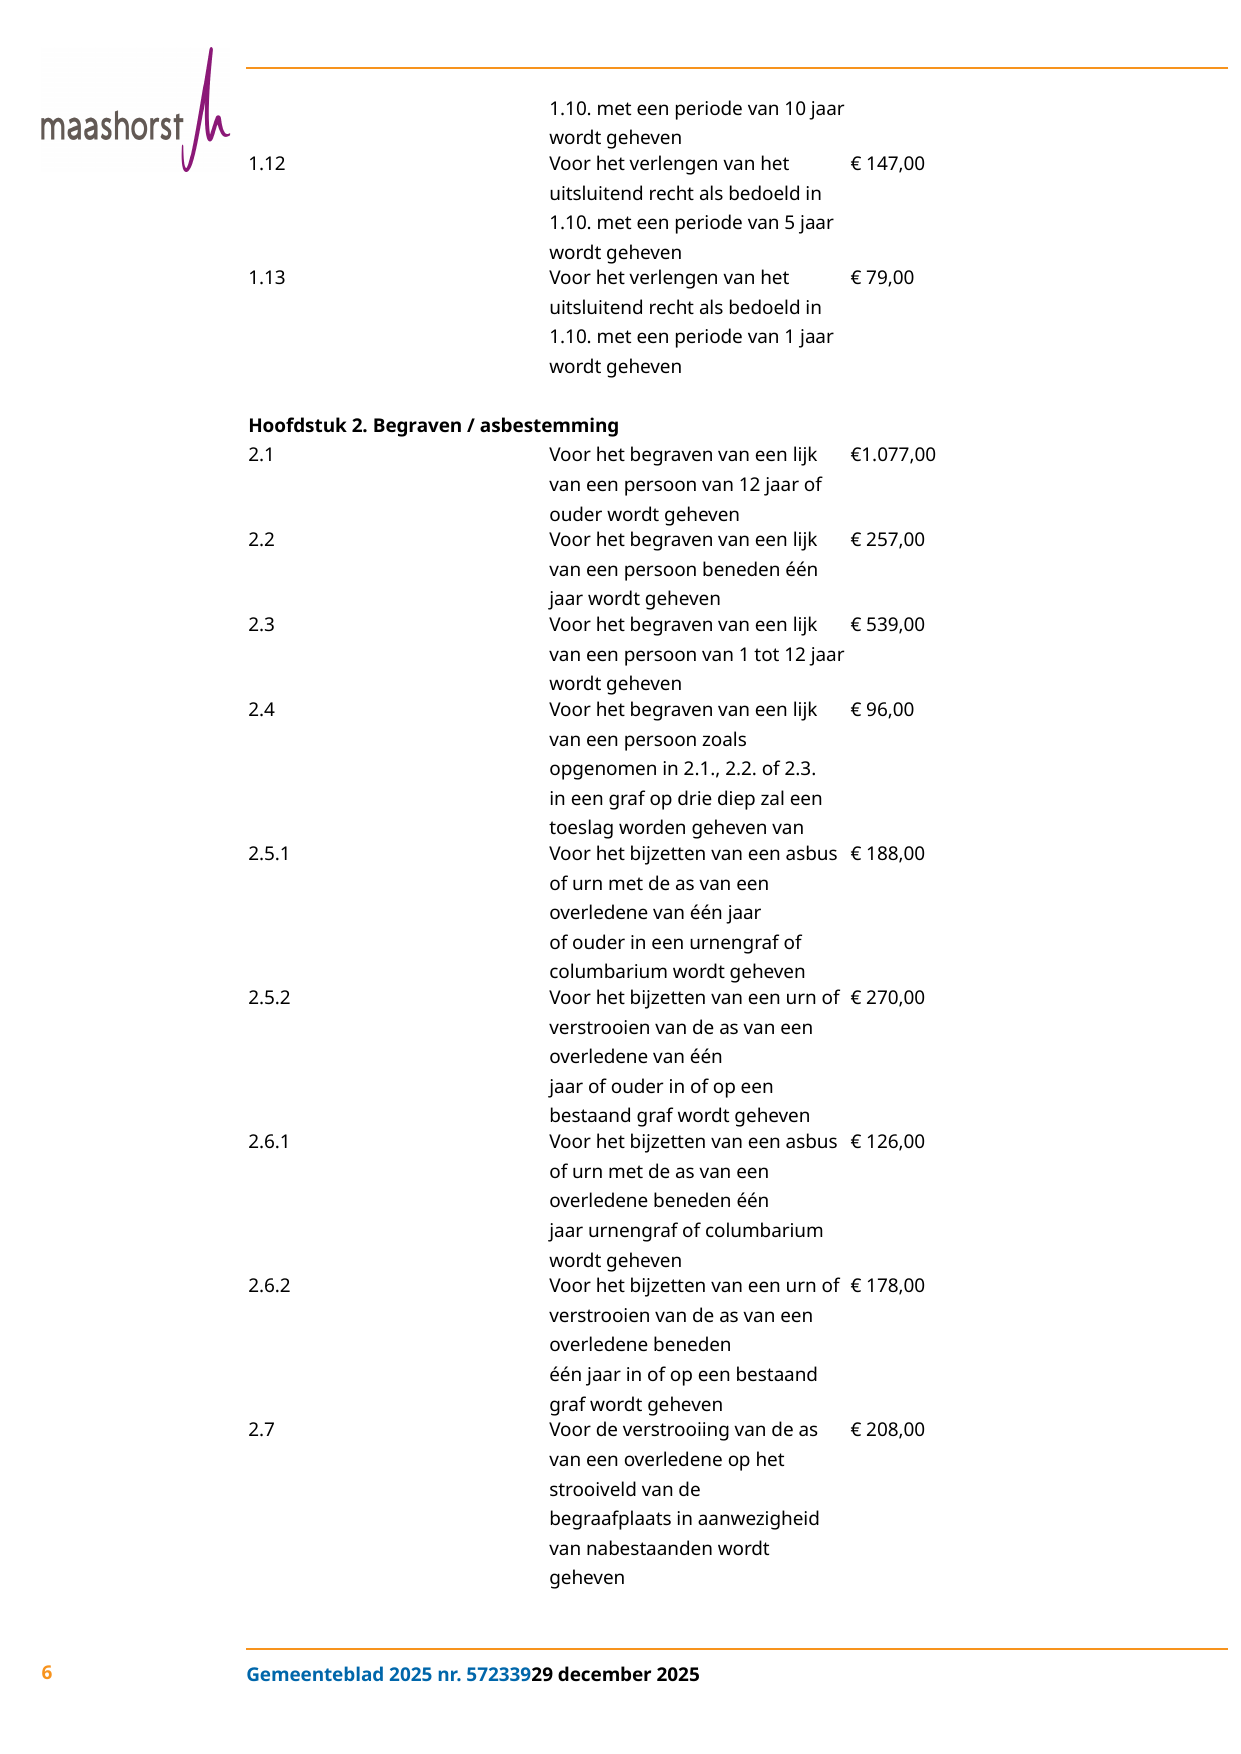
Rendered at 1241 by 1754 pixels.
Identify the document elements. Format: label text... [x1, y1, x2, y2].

table_cell 2.5.1 [248, 840, 549, 984]
table_cell 2.6.2 [248, 1273, 549, 1417]
table_header Voor het begraven van een lijk van een persoon van 12 jaar of ouder wordt geheven [549, 442, 850, 526]
table_cell € 270,00 [850, 984, 1152, 1128]
table_cell Voor het bijzetten van een asbus of urn met de as van een overledene beneden één jaar urnengraf of columbarium wordt geheven [549, 1129, 850, 1272]
table_cell Voor het begraven van een lijk van een persoon beneden één jaar wordt geheven [549, 526, 850, 611]
table_cell 1.13 [248, 265, 549, 379]
table_cell € 147,00 [850, 150, 1152, 264]
table_cell € 126,00 [850, 1129, 1152, 1272]
table_cell € 96,00 [850, 696, 1152, 840]
table_cell Voor het verlengen van het uitsluitend recht als bedoeld in 1.10. met een periode van 5 jaar wordt geheven [549, 150, 850, 264]
table_cell 2.7 [248, 1417, 549, 1590]
text Hoofdstuk 2. Begraven / asbestemming [248, 412, 1152, 438]
table_cell [248, 95, 549, 150]
table_cell Voor het begraven van een lijk van een persoon van 1 tot 12 jaar wordt geheven [549, 611, 850, 696]
table_cell € 208,00 [850, 1417, 1152, 1590]
table_cell Voor het begraven van een lijk van een persoon zoals opgenomen in 2.1., 2.2. of 2.3. in een graf op drie diep zal een toeslag worden geheven van [549, 696, 850, 840]
table_cell Voor de verstrooiing van de as van een overledene op het strooiveld van de begraafplaats in aanwezigheid van nabestaanden wordt geheven [549, 1417, 850, 1590]
table_cell 2.6.1 [248, 1129, 549, 1272]
table_cell € 257,00 [850, 526, 1152, 611]
table_cell € 79,00 [850, 265, 1152, 379]
table_cell 2.5.2 [248, 984, 549, 1128]
table_cell 1.10. met een periode van 10 jaar wordt geheven [549, 95, 850, 150]
table_header €1.077,00 [850, 442, 1152, 526]
table_cell € 178,00 [850, 1273, 1152, 1417]
table_cell Voor het verlengen van het uitsluitend recht als bedoeld in 1.10. met een periode van 1 jaar wordt geheven [549, 265, 850, 379]
table_cell € 188,00 [850, 840, 1152, 984]
table_cell [850, 95, 1152, 150]
table_cell 2.2 [248, 526, 549, 611]
table_cell 2.4 [248, 696, 549, 840]
table_cell Voor het bijzetten van een urn of verstrooien van de as van een overledene van één jaar of ouder in of op een bestaand graf wordt geheven [549, 984, 850, 1128]
table_cell 2.3 [248, 611, 549, 696]
table_cell Voor het bijzetten van een urn of verstrooien van de as van een overledene beneden één jaar in of op een bestaand graf wordt geheven [549, 1273, 850, 1417]
picture [41, 47, 231, 172]
table_cell Voor het bijzetten van een asbus of urn met de as van een overledene van één jaar of ouder in een urnengraf of columbarium wordt geheven [549, 840, 850, 984]
table_cell € 539,00 [850, 611, 1152, 696]
table_header 2.1 [248, 442, 549, 526]
table_cell 1.12 [248, 150, 549, 264]
